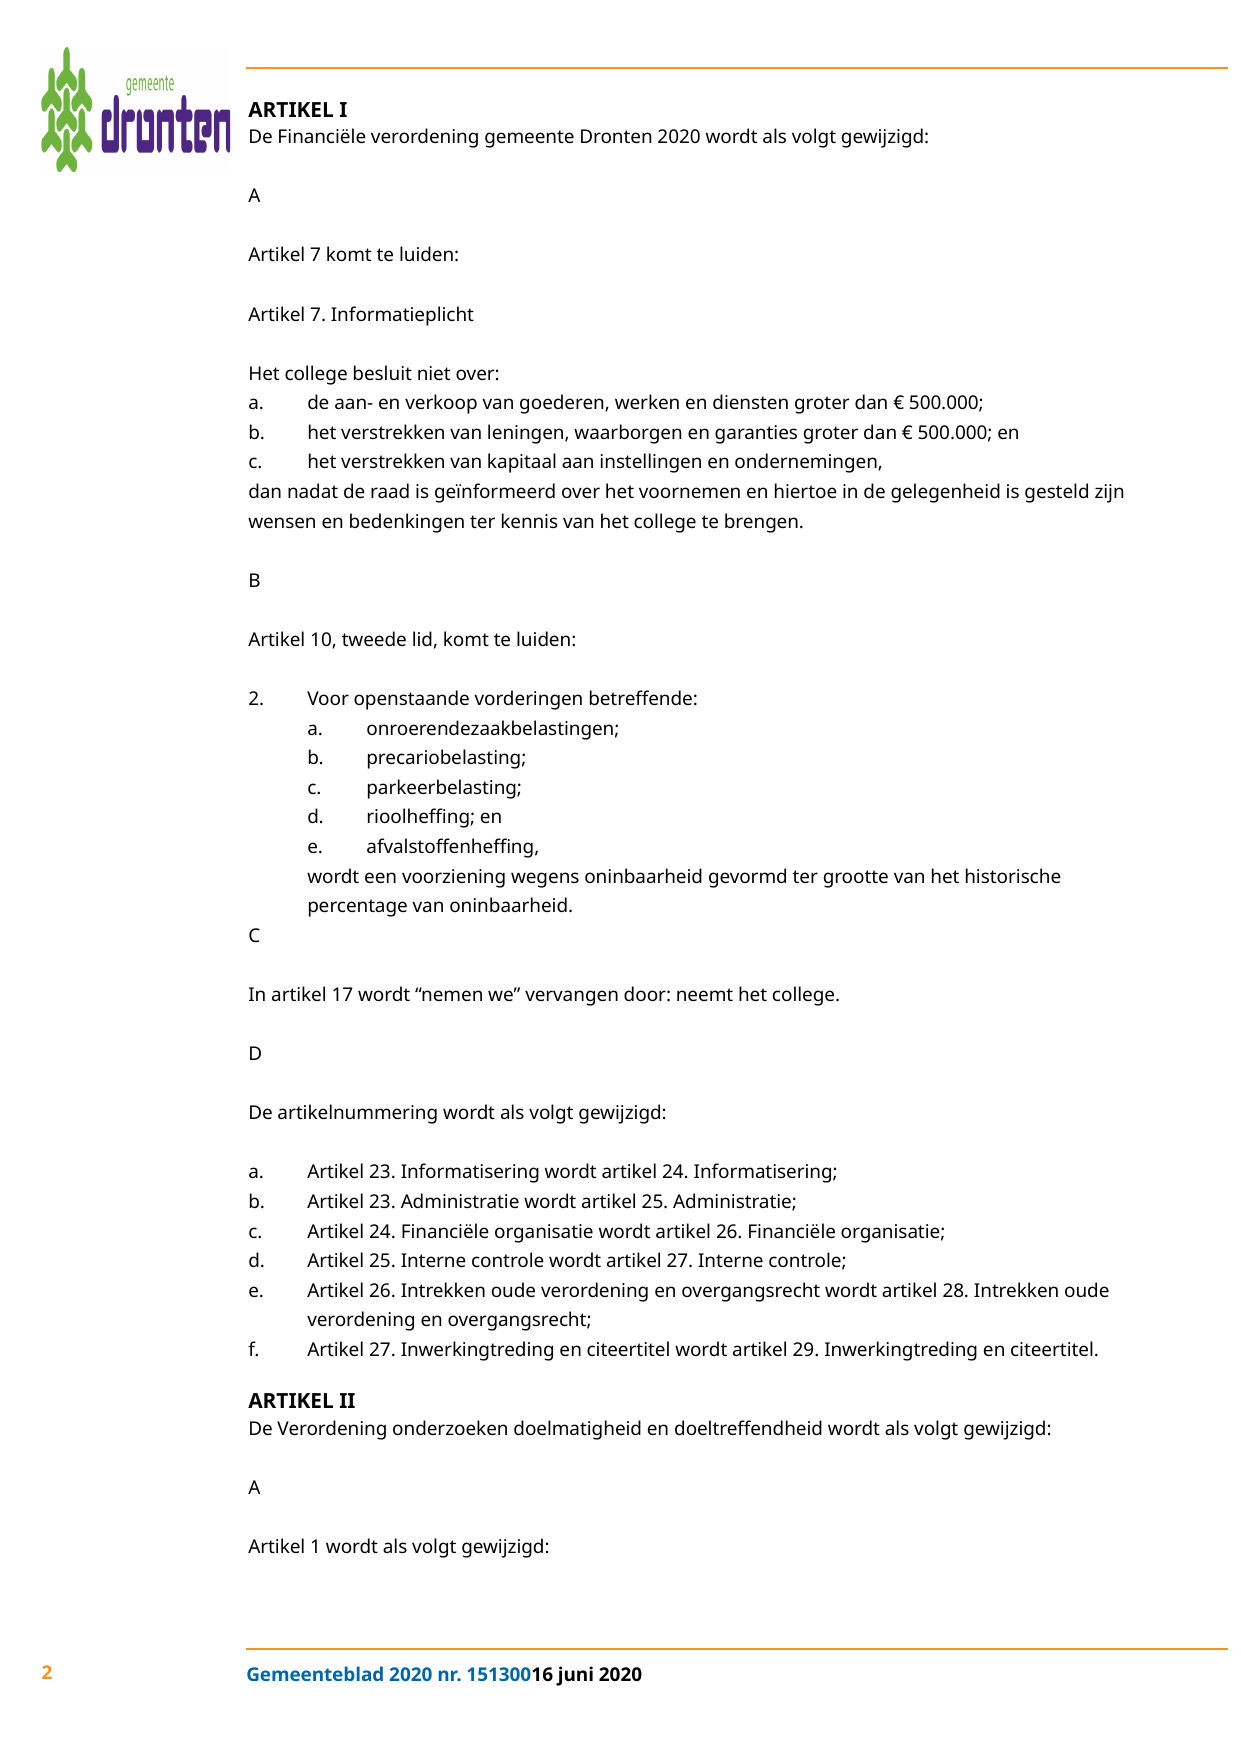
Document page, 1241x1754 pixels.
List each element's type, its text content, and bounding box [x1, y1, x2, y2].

text A [248, 182, 1152, 208]
text De artikelnummering wordt als volgt gewijzigd: [248, 1099, 1152, 1125]
text De Verordening onderzoeken doelmatigheid en doeltreffendheid wordt als volgt gewijzigd: [248, 1415, 1152, 1441]
list Artikel 24. Financiële organisatie wordt artikel 26. Financiële organisatie; [248, 1218, 1152, 1243]
list Artikel 23. Administratie wordt artikel 25. Administratie; [248, 1188, 1152, 1214]
text Artikel 10, tweede lid, komt te luiden: [248, 626, 1152, 652]
list Artikel 27. Inwerkingtreding en citeertitel wordt artikel 29. Inwerkingtreding en citeertitel. [248, 1336, 1152, 1362]
list Artikel 26. Intrekken oude verordening en overgangsrecht wordt artikel 28. Intrekken oude verordening en overgangsrecht; [248, 1277, 1152, 1332]
list het verstrekken van kapitaal aan instellingen en ondernemingen, [248, 449, 1152, 474]
text De Financiële verordening gemeente Dronten 2020 wordt als volgt gewijzigd: [248, 123, 1152, 149]
text Artikel 7 komt te luiden: [248, 242, 1152, 267]
text ARTIKEL I [248, 95, 1152, 123]
list rioolheffing; en [307, 804, 1152, 829]
text D [248, 1040, 1152, 1066]
list Artikel 25. Interne controle wordt artikel 27. Interne controle; [248, 1247, 1152, 1273]
text B [248, 567, 1152, 593]
text ARTIKEL II [248, 1387, 1152, 1415]
list het verstrekken van leningen, waarborgen en garanties groter dan € 500.000; en [248, 419, 1152, 445]
text Artikel 7. Informatieplicht [248, 301, 1152, 326]
list Voor openstaande vorderingen betreffende: [248, 685, 1152, 711]
list precariobelasting; [307, 744, 1152, 770]
text Het college besluit niet over: [248, 360, 1152, 386]
list Artikel 23. Informatisering wordt artikel 24. Informatisering; [248, 1159, 1152, 1184]
picture [41, 47, 231, 172]
text Artikel 1 wordt als volgt gewijzigd: [248, 1533, 1152, 1559]
list wordt een voorziening wegens oninbaarheid gevormd ter grootte van het historische percentage van oninbaarheid. [248, 863, 1152, 918]
list parkeerbelasting; [307, 774, 1152, 800]
text In artikel 17 wordt “nemen we” vervangen door: neemt het college. [248, 981, 1152, 1007]
list afvalstoffenheffing, [307, 833, 1152, 859]
text C [248, 922, 1152, 948]
text A [248, 1474, 1152, 1500]
list de aan- en verkoop van goederen, werken en diensten groter dan € 500.000; [248, 389, 1152, 415]
list onroerendezaakbelastingen; [307, 715, 1152, 741]
text dan nadat de raad is geïnformeerd over het voornemen en hiertoe in de gelegenheid is gesteld zijn wensen en bedenkingen ter kennis van het college te brengen. [248, 478, 1152, 533]
